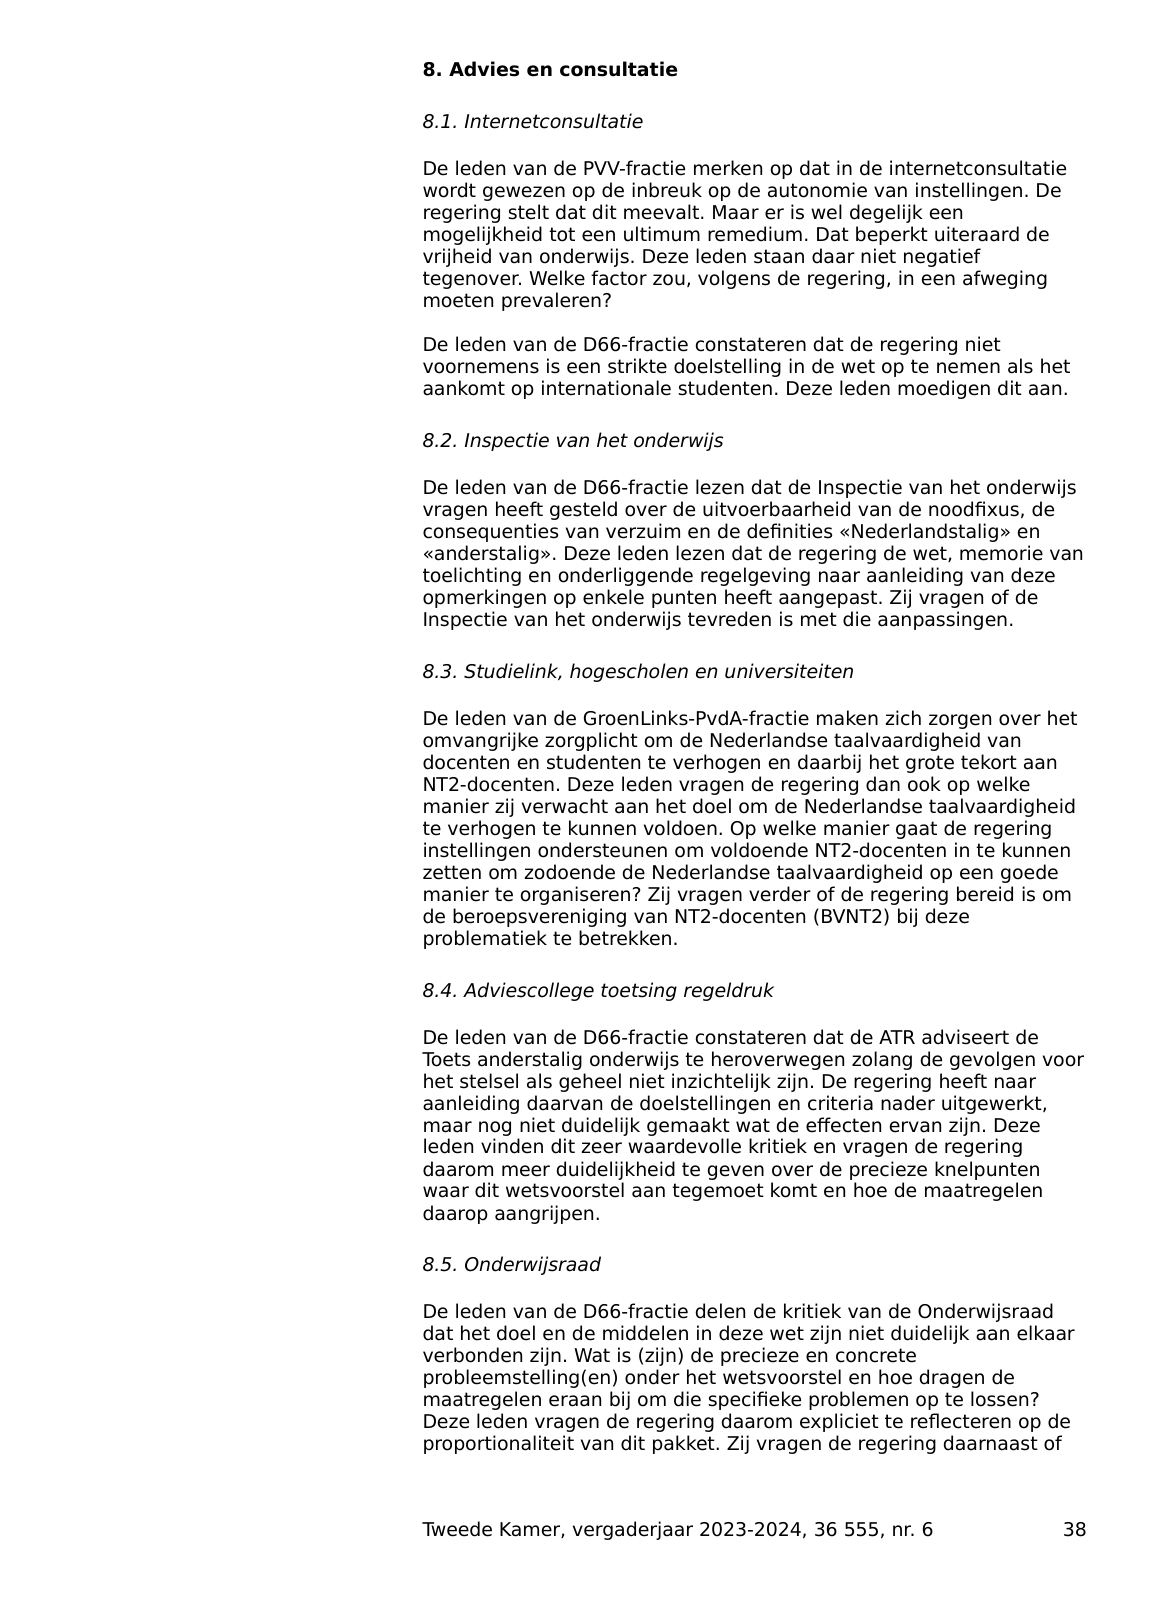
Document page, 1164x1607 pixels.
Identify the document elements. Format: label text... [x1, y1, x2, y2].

text De leden van de D66-fractie delen de kritiek van de Onderwijsraad dat het doel en de middelen in deze wet zijn niet duidelijk aan elkaar verbonden zijn. Wat is (zijn) de precieze en concrete probleemstelling(en) onder het wetsvoorstel en hoe dragen de maatregelen eraan bij om die specifieke problemen op te lossen? Deze leden vragen de regering daarom expliciet te reflecteren op de proportionaliteit van dit pakket. Zij vragen de regering daarnaast of [422, 1301, 1087, 1455]
text De leden van de GroenLinks-PvdA-fractie maken zich zorgen over het omvangrijke zorgplicht om de Nederlandse taalvaardigheid van docenten en studenten te verhogen en daarbij het grote tekort aan NT2-docenten. Deze leden vragen de regering dan ook op welke manier zij verwacht aan het doel om de Nederlandse taalvaardigheid te verhogen te kunnen voldoen. Op welke manier gaat de regering instellingen ondersteunen om voldoende NT2-docenten in te kunnen zetten om zodoende de Nederlandse taalvaardigheid op een goede manier te organiseren? Zij vragen verder of de regering bereid is om de beroepsvereniging van NT2-docenten (BVNT2) bij deze problematiek te betrekken. [422, 708, 1087, 949]
subtitle 8. Advies en consultatie [422, 59, 1087, 81]
subtitle 8.3. Studielink, hogescholen en universiteiten [422, 661, 1087, 683]
text De leden van de D66-fractie constateren dat de ATR adviseert de Toets anderstalig onderwijs te heroverwegen zolang de gevolgen voor het stelsel als geheel niet inzichtelijk zijn. De regering heeft naar aanleiding daarvan de doelstellingen en criteria nader uitgewerkt, maar nog niet duidelijk gemaakt wat de effecten ervan zijn. Deze leden vinden dit zeer waardevolle kritiek en vragen de regering daarom meer duidelijkheid te geven over de precieze knelpunten waar dit wetsvoorstel aan tegemoet komt en hoe de maatregelen daarop aangrijpen. [422, 1027, 1087, 1224]
subtitle 8.5. Onderwijsraad [422, 1254, 1087, 1276]
text De leden van de PVV-fractie merken op dat in de internetconsultatie wordt gewezen op de inbreuk op de autonomie van instellingen. De regering stelt dat dit meevalt. Maar er is wel degelijk een mogelijkheid tot een ultimum remedium. Dat beperkt uiteraard de vrijheid van onderwijs. Deze leden staan daar niet negatief tegenover. Welke factor zou, volgens de regering, in een afweging moeten prevaleren? [422, 158, 1087, 312]
subtitle 8.2. Inspectie van het onderwijs [422, 430, 1087, 452]
text De leden van de D66-fractie constateren dat de regering niet voornemens is een strikte doelstelling in de wet op te nemen als het aankomt op internationale studenten. Deze leden moedigen dit aan. [422, 334, 1087, 400]
subtitle 8.1. Internetconsultatie [422, 111, 1087, 133]
subtitle 8.4. Adviescollege toetsing regeldruk [422, 979, 1087, 1002]
text De leden van de D66-fractie lezen dat de Inspectie van het onderwijs vragen heeft gesteld over de uitvoerbaarheid van de noodfixus, de consequenties van verzuim en de definities «Nederlandstalig» en «anderstalig». Deze leden lezen dat de regering de wet, memorie van toelichting en onderliggende regelgeving naar aanleiding van deze opmerkingen op enkele punten heeft aangepast. Zij vragen of de Inspectie van het onderwijs tevreden is met die aanpassingen. [422, 477, 1087, 631]
